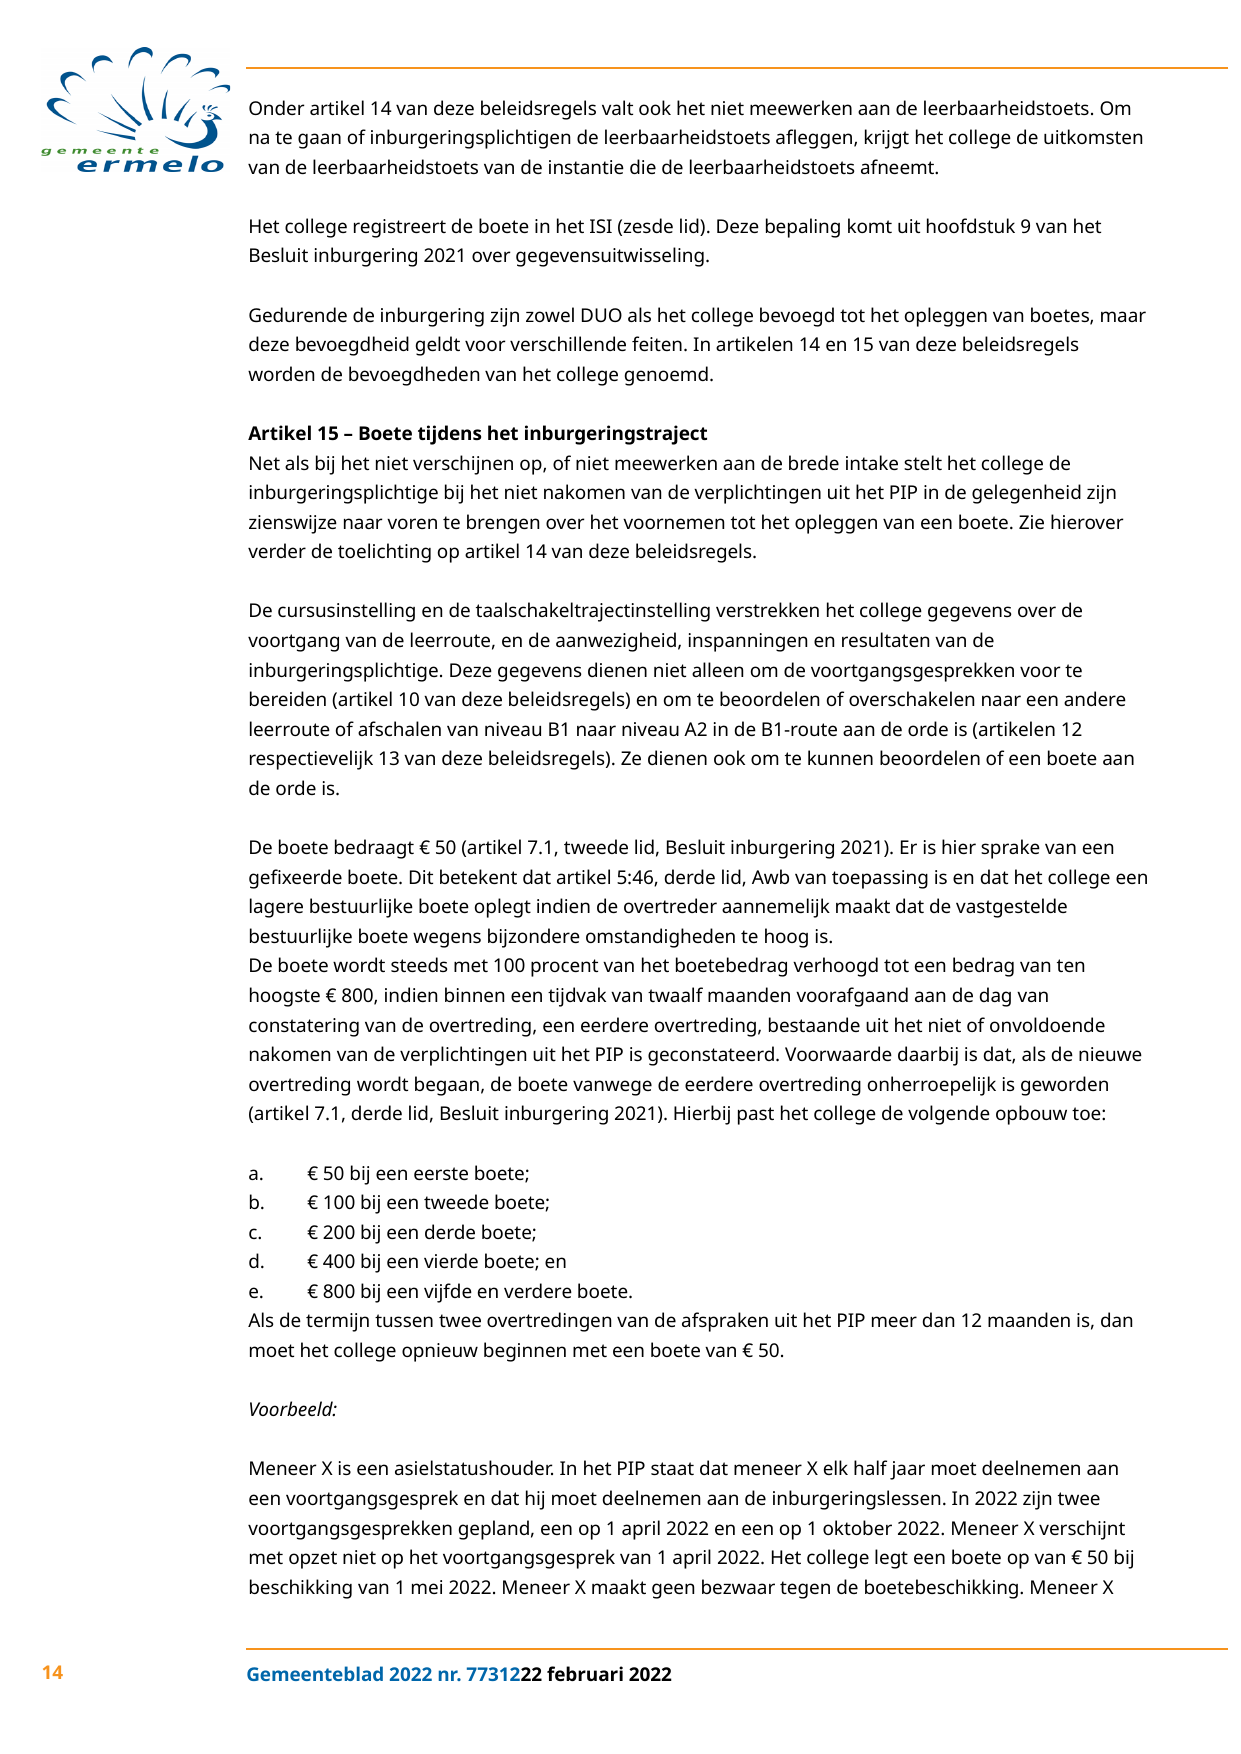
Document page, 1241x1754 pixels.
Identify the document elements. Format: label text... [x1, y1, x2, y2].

list € 800 bij een vijfde en verdere boete. [248, 1278, 1152, 1304]
list € 200 bij een derde boete; [248, 1219, 1152, 1245]
text De boete wordt steeds met 100 procent van het boetebedrag verhoogd tot een bedrag van ten hoogste € 800, indien binnen een tijdvak van twaalf maanden voorafgaand aan de dag van constatering van de overtreding, een eerdere overtreding, bestaande uit het niet of onvoldoende nakomen van de verplichtingen uit het PIP is geconstateerd. Voorwaarde daarbij is dat, als de nieuwe overtreding wordt begaan, de boete vanwege de eerdere overtreding onherroepelijk is geworden (artikel 7.1, derde lid, Besluit inburgering 2021). Hierbij past het college de volgende opbouw toe: [248, 953, 1152, 1126]
text Meneer X is een asielstatushouder. In het PIP staat dat meneer X elk half jaar moet deelnemen aan een voortgangsgesprek en dat hij moet deelnemen aan de inburgeringslessen. In 2022 zijn twee voortgangsgesprekken gepland, een op 1 april 2022 en een op 1 oktober 2022. Meneer X verschijnt met opzet niet op het voortgangsgesprek van 1 april 2022. Het college legt een boete op van € 50 bij beschikking van 1 mei 2022. Meneer X maakt geen bezwaar tegen de boetebeschikking. Meneer X [248, 1456, 1152, 1600]
list € 100 bij een tweede boete; [248, 1189, 1152, 1215]
picture [41, 47, 231, 172]
text De cursusinstelling en de taalschakeltrajectinstelling verstrekken het college gegevens over de voortgang van de leerroute, en de aanwezigheid, inspanningen en resultaten van de inburgeringsplichtige. Deze gegevens dienen niet alleen om de voortgangsgesprekken voor te bereiden (artikel 10 van deze beleidsregels) en om te beoordelen of overschakelen naar een andere leerroute of afschalen van niveau B1 naar niveau A2 in de B1-route aan de orde is (artikelen 12 respectievelijk 13 van deze beleidsregels). Ze dienen ook om te kunnen beoordelen of een boete aan de orde is. [248, 598, 1152, 801]
text Artikel 15 – Boete tijdens het inburgeringstraject [248, 420, 1152, 446]
text Het college registreert de boete in het ISI (zesde lid). Deze bepaling komt uit hoofdstuk 9 van het Besluit inburgering 2021 over gegevensuitwisseling. [248, 213, 1152, 268]
text Als de termijn tussen twee overtredingen van de afspraken uit het PIP meer dan 12 maanden is, dan moet het college opnieuw beginnen met een boete van € 50. [248, 1308, 1152, 1363]
text Gedurende de inburgering zijn zowel DUO als het college bevoegd tot het opleggen van boetes, maar deze bevoegdheid geldt voor verschillende feiten. In artikelen 14 en 15 van deze beleidsregels worden de bevoegdheden van het college genoemd. [248, 302, 1152, 387]
list € 50 bij een eerste boete; [248, 1160, 1152, 1186]
text De boete bedraagt € 50 (artikel 7.1, tweede lid, Besluit inburgering 2021). Er is hier sprake van een gefixeerde boete. Dit betekent dat artikel 5:46, derde lid, Awb van toepassing is en dat het college een lagere bestuurlijke boete oplegt indien de overtreder aannemelijk maakt dat de vastgestelde bestuurlijke boete wegens bijzondere omstandigheden te hoog is. [248, 834, 1152, 949]
text Onder artikel 14 van deze beleidsregels valt ook het niet meewerken aan de leerbaarheidstoets. Om na te gaan of inburgeringsplichtigen de leerbaarheidstoets afleggen, krijgt het college de uitkomsten van de leerbaarheidstoets van de instantie die de leerbaarheidstoets afneemt. [248, 95, 1152, 180]
text Net als bij het niet verschijnen op, of niet meewerken aan de brede intake stelt het college de inburgeringsplichtige bij het niet nakomen van de verplichtingen uit het PIP in de gelegenheid zijn zienswijze naar voren te brengen over het voornemen tot het opleggen van een boete. Zie hierover verder de toelichting op artikel 14 van deze beleidsregels. [248, 450, 1152, 564]
list € 400 bij een vierde boete; en [248, 1248, 1152, 1274]
text Voorbeeld: [248, 1396, 1152, 1422]
